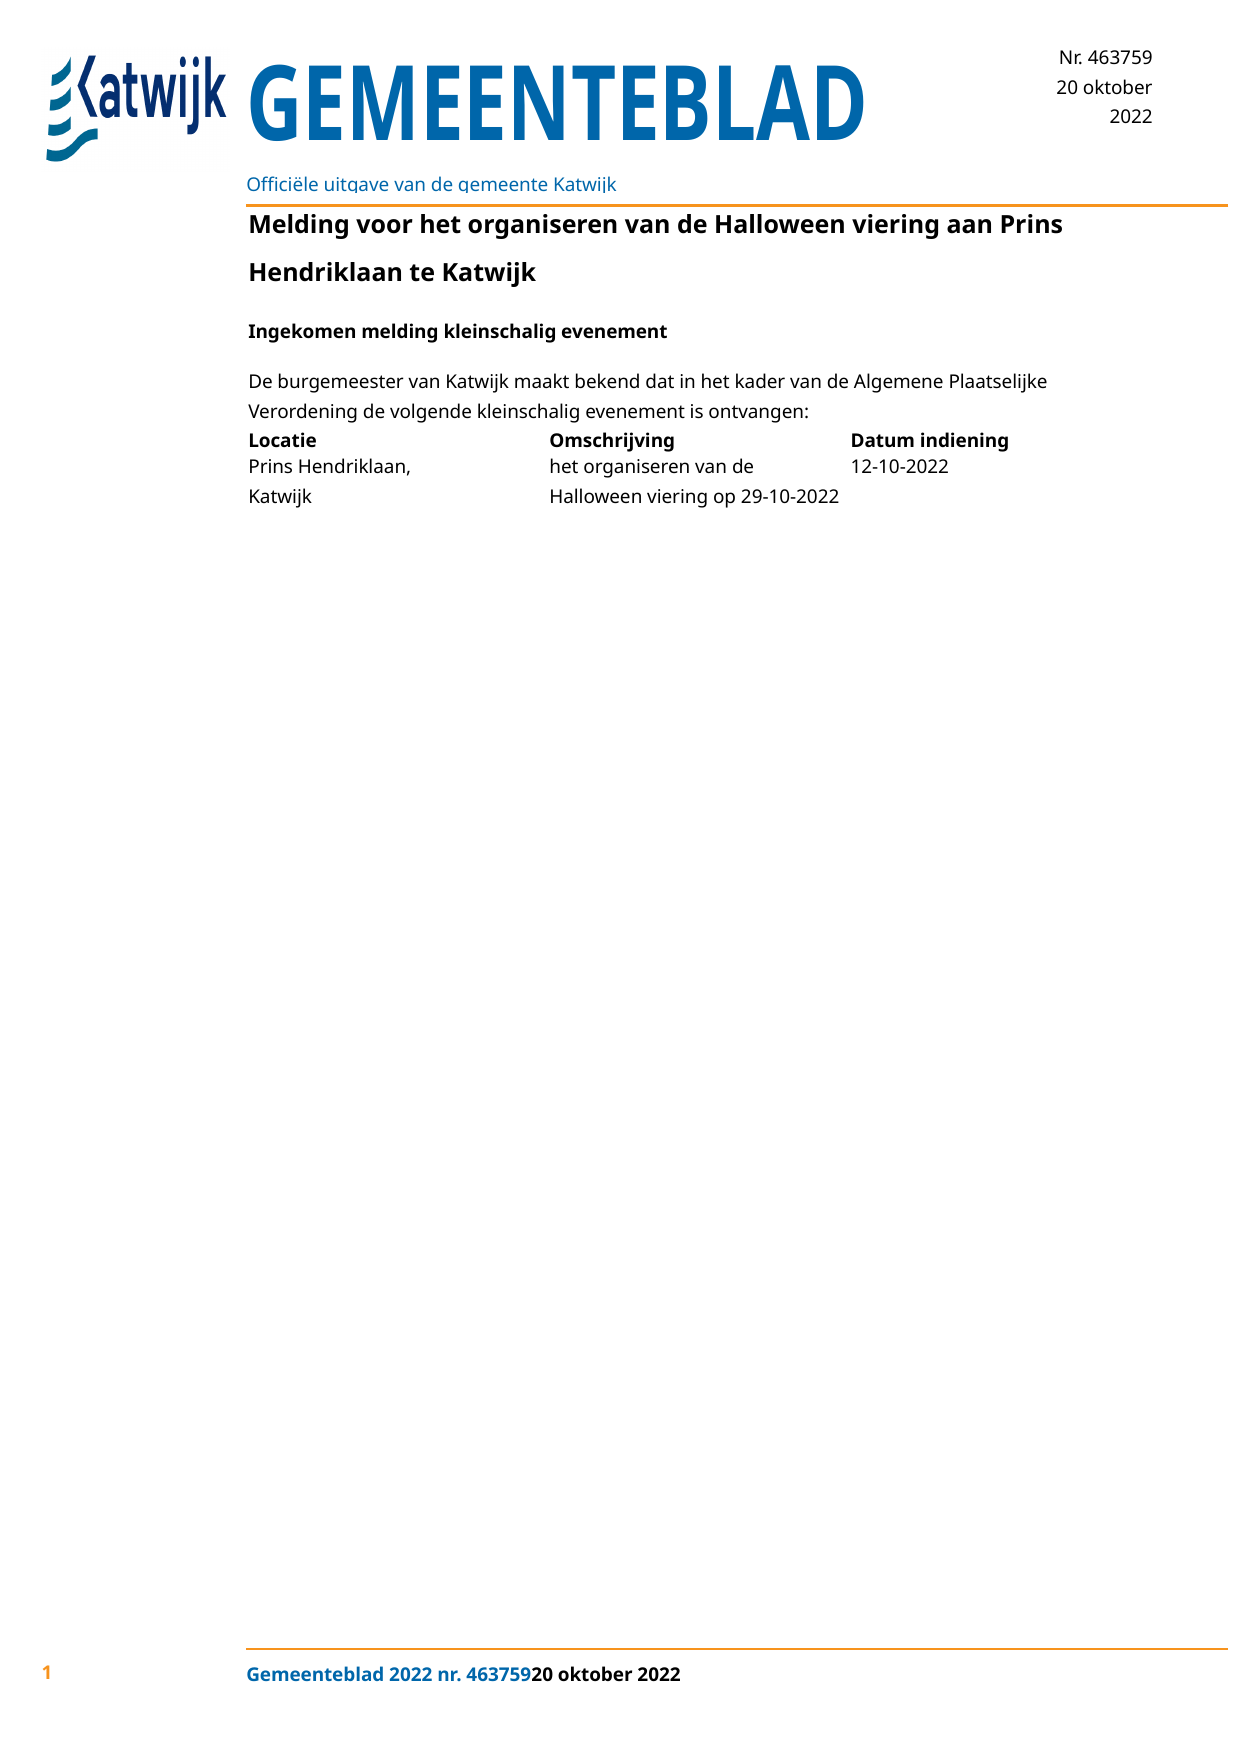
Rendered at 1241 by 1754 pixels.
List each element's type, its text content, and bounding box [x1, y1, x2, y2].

table_cell Prins Hendriklaan, Katwijk [248, 453, 549, 509]
text Ingekomen melding kleinschalig evenement [248, 318, 1152, 344]
table_cell 12-10-2022 [850, 453, 1152, 509]
table_header Locatie [248, 428, 549, 453]
table_header Datum indiening [850, 428, 1152, 453]
picture [41, 47, 231, 172]
table_cell het organiseren van de Halloween viering op 29-10-2022 [549, 453, 850, 509]
table_header Omschrijving [549, 428, 850, 453]
text De burgemeester van Katwijk maakt bekend dat in het kader van de Algemene Plaatselijke Verordening de volgende kleinschalig evenement is ontvangen: [248, 368, 1152, 424]
text Melding voor het organiseren van de Halloween viering aan Prins Hendriklaan te Katwijk [248, 207, 1152, 288]
